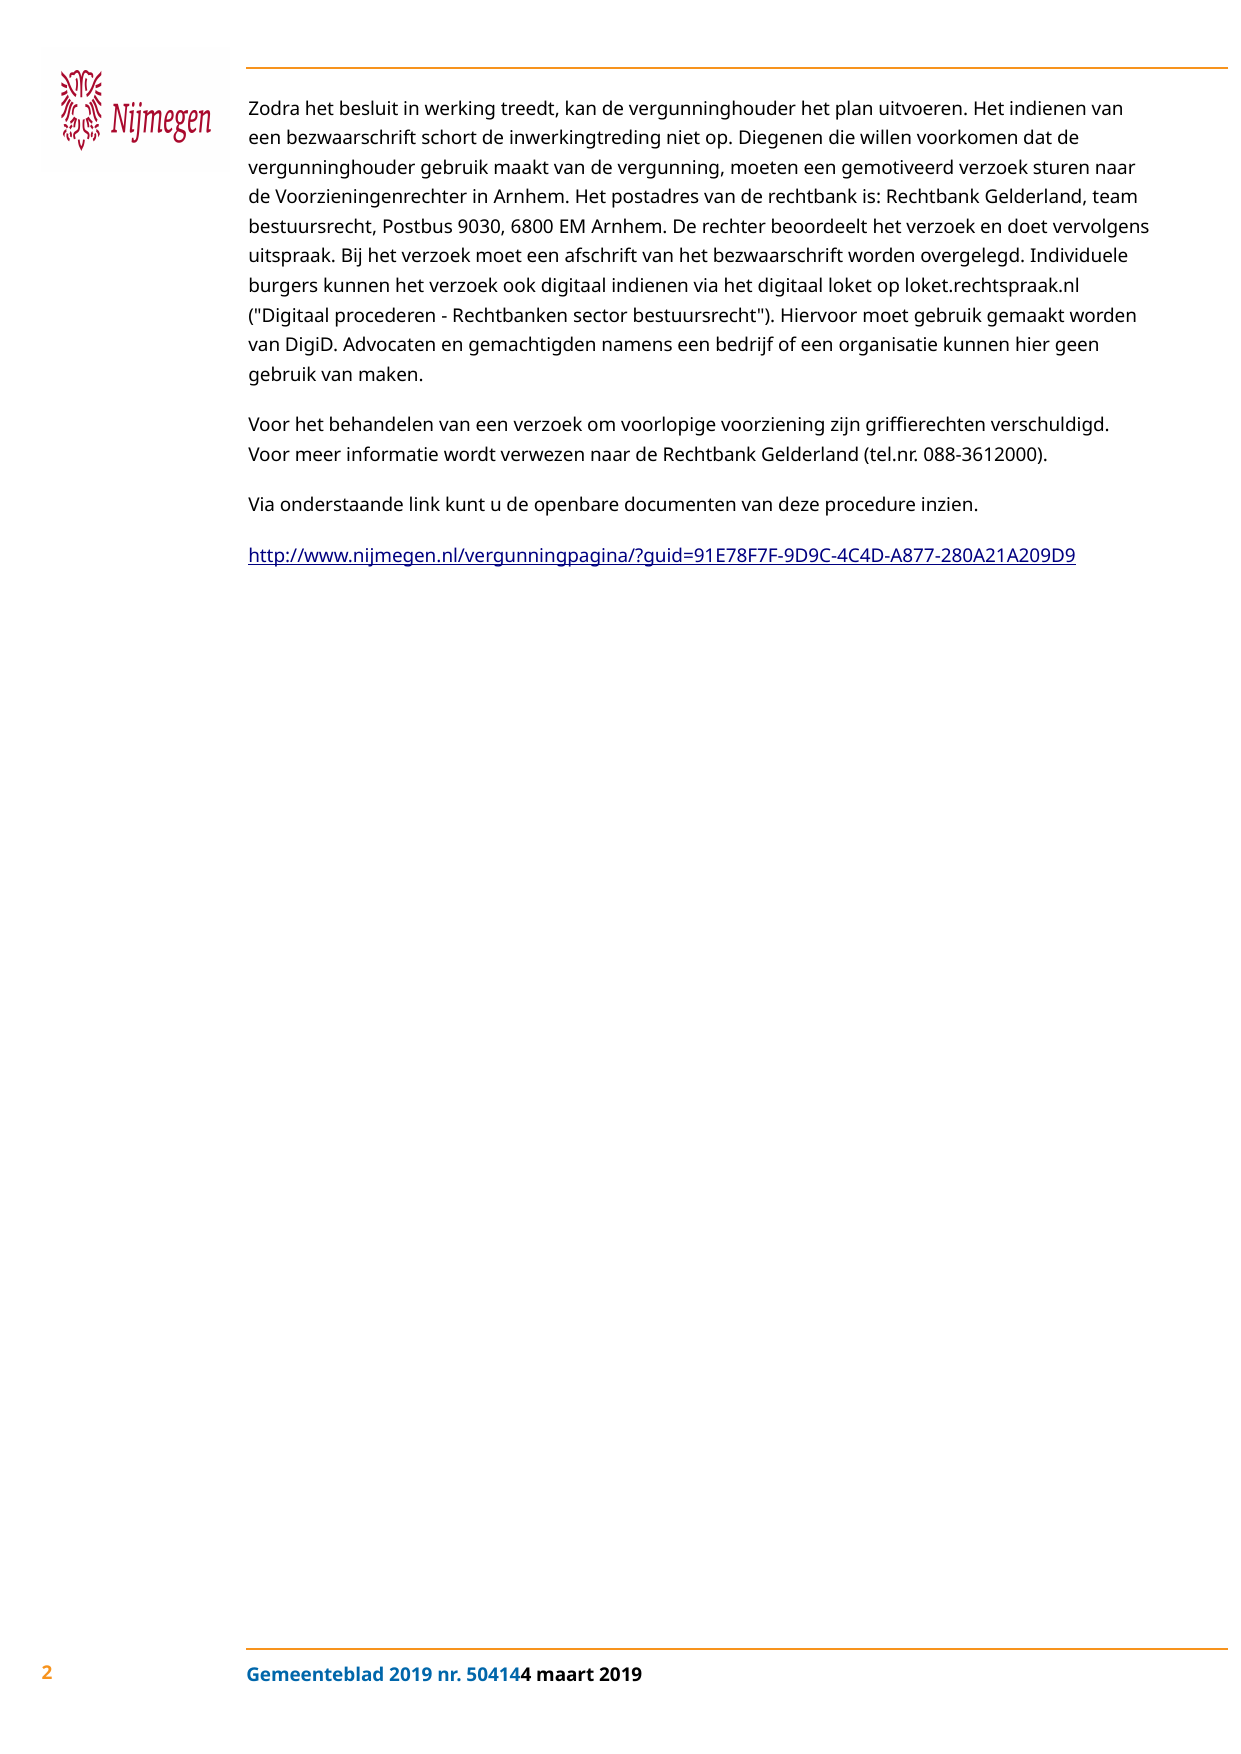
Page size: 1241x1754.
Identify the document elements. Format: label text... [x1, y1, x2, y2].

text Voor het behandelen van een verzoek om voorlopige voorziening zijn griffierechten verschuldigd. Voor meer informatie wordt verwezen naar de Rechtbank Gelderland (tel.nr. 088-3612000). [248, 411, 1152, 467]
picture [41, 47, 231, 172]
text Via onderstaande link kunt u de openbare documenten van deze procedure inzien. [248, 491, 1152, 517]
text http://www.nijmegen.nl/vergunningpagina/?guid=91E78F7F-9D9C-4C4D-A877-280A21A209D9 [248, 542, 1152, 568]
text Zodra het besluit in werking treedt, kan de vergunninghouder het plan uitvoeren. Het indienen van een bezwaarschrift schort de inwerkingtreding niet op. Diegenen die willen voorkomen dat de vergunninghouder gebruik maakt van de vergunning, moeten een gemotiveerd verzoek sturen naar de Voorzieningenrechter in Arnhem. Het postadres van de rechtbank is: Rechtbank Gelderland, team bestuursrecht, Postbus 9030, 6800 EM Arnhem. De rechter beoordeelt het verzoek en doet vervolgens uitspraak. Bij het verzoek moet een afschrift van het bezwaarschrift worden overgelegd. Individuele burgers kunnen het verzoek ook digitaal indienen via het digitaal loket op loket.rechtspraak.nl ("Digitaal procederen - Rechtbanken sector bestuursrecht"). Hiervoor moet gebruik gemaakt worden van DigiD. Advocaten en gemachtigden namens een bedrijf of een organisatie kunnen hier geen gebruik van maken. [248, 95, 1152, 387]
